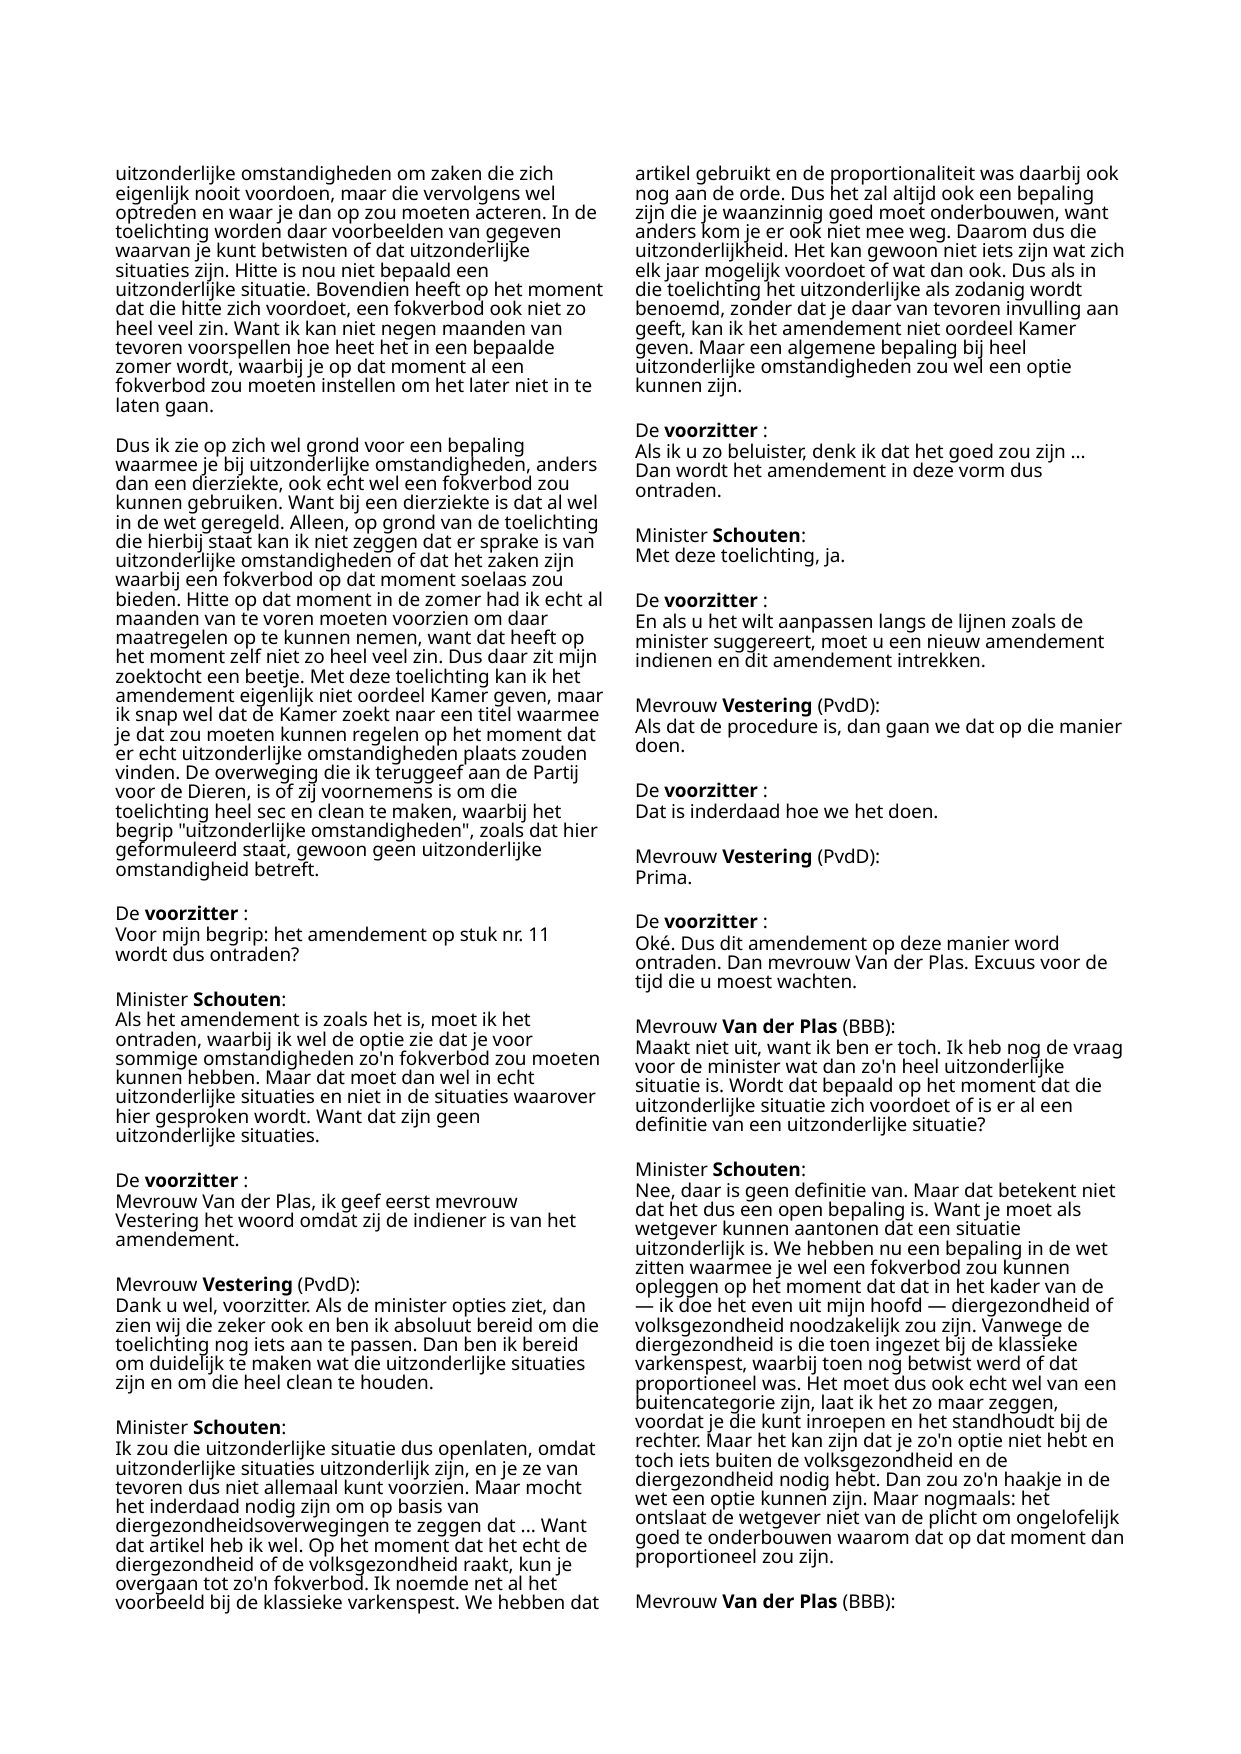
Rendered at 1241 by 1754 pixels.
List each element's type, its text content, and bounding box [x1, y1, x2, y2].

text Minister Schouten: [635, 1156, 1125, 1182]
text Maakt niet uit, want ik ben er toch. Ik heb nog de vraag voor de minister wat dan zo'n heel uitzonderlijke situatie is. Wordt dat bepaald op het moment dat die uitzonderlijke situatie zich voordoet of is er al een definitie van een uitzonderlijke situatie? [635, 1039, 1125, 1135]
text En als u het wilt aanpassen langs de lijnen zoals de minister suggereert, moet u een nieuw amendement indienen en dit amendement intrekken. [635, 613, 1125, 671]
text Dus ik zie op zich wel grond voor een bepaling waarmee je bij uitzonderlijke omstandigheden, anders dan een dierziekte, ook echt wel een fokverbod zou kunnen gebruiken. Want bij een dierziekte is dat al wel in de wet geregeld. Alleen, op grond van de toelichting die hierbij staat kan ik niet zeggen dat er sprake is van uitzonderlijke omstandigheden of dat het zaken zijn waarbij een fokverbod op dat moment soelaas zou bieden. Hitte op dat moment in de zomer had ik echt al maanden van te voren moeten voorzien om daar maatregelen op te kunnen nemen, want dat heeft op het moment zelf niet zo heel veel zin. Dus daar zit mijn zoektocht een beetje. Met deze toelichting kan ik het amendement eigenlijk niet oordeel Kamer geven, maar ik snap wel dat de Kamer zoekt naar een titel waarmee je dat zou moeten kunnen regelen op het moment dat er echt uitzonderlijke omstandigheden plaats zouden vinden. De overweging die ik teruggeef aan de Partij voor de Dieren, is of zij voornemens is om die toelichting heel sec en clean te maken, waarbij het begrip "uitzonderlijke omstandigheden", zoals dat hier geformuleerd staat, gewoon geen uitzonderlijke omstandigheid betreft. [115, 437, 605, 880]
text Ik zou die uitzonderlijke situatie dus openlaten, omdat uitzonderlijke situaties uitzonderlijk zijn, en je ze van tevoren dus niet allemaal kunt voorzien. Maar mocht het inderdaad nodig zijn om op basis van diergezondheidsoverwegingen te zeggen dat ... Want dat artikel heb ik wel. Op het moment dat het echt de diergezondheid of de volksgezondheid raakt, kun je overgaan tot zo'n fokverbod. Ik noemde net al het voorbeeld bij de klassieke varkenspest. We hebben dat [115, 1440, 605, 1614]
text Met deze toelichting, ja. [635, 547, 1125, 567]
text Oké. Dus dit amendement op deze manier word ontraden. Dan mevrouw Van der Plas. Excuus voor de tijd die u moest wachten. [635, 934, 1125, 992]
text Mevrouw Van der Plas (BBB): [635, 1588, 1125, 1614]
text Nee, daar is geen definitie van. Maar dat betekent niet dat het dus een open bepaling is. Want je moet als wetgever kunnen aantonen dat een situatie uitzonderlijk is. We hebben nu een bepaling in de wet zitten waarmee je wel een fokverbod zou kunnen opleggen op het moment dat dat in het kader van de — ik doe het even uit mijn hoofd — diergezondheid of volksgezondheid noodzakelijk zou zijn. Vanwege de diergezondheid is die toen ingezet bij de klassieke varkenspest, waarbij toen nog betwist werd of dat proportioneel was. Het moet dus ook echt wel van een buitencategorie zijn, laat ik het zo maar zeggen, voordat je die kunt inroepen en het standhoudt bij de rechter. Maar het kan zijn dat je zo'n optie niet hebt en toch iets buiten de volksgezondheid en de diergezondheid nodig hebt. Dan zou zo'n haakje in de wet een optie kunnen zijn. Maar nogmaals: het ontslaat de wetgever niet van de plicht om ongelofelijk goed te onderbouwen waarom dat op dat moment dan proportioneel zou zijn. [635, 1182, 1125, 1567]
text Minister Schouten: [115, 1414, 605, 1440]
text Mevrouw Vestering (PvdD): [635, 692, 1125, 718]
text Als ik u zo beluister, denk ik dat het goed zou zijn ... Dan wordt het amendement in deze vorm dus ontraden. [635, 443, 1125, 501]
text De voorzitter : [115, 1167, 605, 1193]
text Als dat de procedure is, dan gaan we dat op die manier doen. [635, 718, 1125, 756]
text Prima. [635, 869, 1125, 888]
text Dat is inderdaad hoe we het doen. [635, 803, 1125, 822]
text Mevrouw Van der Plas (BBB): [635, 1013, 1125, 1039]
text artikel gebruikt en de proportionaliteit was daarbij ook nog aan de orde. Dus het zal altijd ook een bepaling zijn die je waanzinnig goed moet onderbouwen, want anders kom je er ook niet mee weg. Daarom dus die uitzonderlijkheid. Het kan gewoon niet iets zijn wat zich elk jaar mogelijk voordoet of wat dan ook. Dus als in die toelichting het uitzonderlijke als zodanig wordt benoemd, zonder dat je daar van tevoren invulling aan geeft, kan ik het amendement niet oordeel Kamer geven. Maar een algemene bepaling bij heel uitzonderlijke omstandigheden zou wel een optie kunnen zijn. [635, 165, 1125, 397]
text De voorzitter : [115, 901, 605, 926]
text Minister Schouten: [635, 522, 1125, 547]
text De voorzitter : [635, 588, 1125, 613]
text Dank u wel, voorzitter. Als de minister opties ziet, dan zien wij die zeker ook en ben ik absoluut bereid om die toelichting nog iets aan te passen. Dan ben ik bereid om duidelijk te maken wat die uitzonderlijke situaties zijn en om die heel clean te houden. [115, 1297, 605, 1394]
text Als het amendement is zoals het is, moet ik het ontraden, waarbij ik wel de optie zie dat je voor sommige omstandigheden zo'n fokverbod zou moeten kunnen hebben. Maar dat moet dan wel in echt uitzonderlijke situaties en niet in de situaties waarover hier gesproken wordt. Want dat zijn geen uitzonderlijke situaties. [115, 1011, 605, 1146]
text Mevrouw Vestering (PvdD): [115, 1272, 605, 1297]
text De voorzitter : [635, 417, 1125, 443]
text uitzonderlijke omstandigheden om zaken die zich eigenlijk nooit voordoen, maar die vervolgens wel optreden en waar je dan op zou moeten acteren. In de toelichting worden daar voorbeelden van gegeven waarvan je kunt betwisten of dat uitzonderlijke situaties zijn. Hitte is nou niet bepaald een uitzonderlijke situatie. Bovendien heeft op het moment dat die hitte zich voordoet, een fokverbod ook niet zo heel veel zin. Want ik kan niet negen maanden van tevoren voorspellen hoe heet het in een bepaalde zomer wordt, waarbij je op dat moment al een fokverbod zou moeten instellen om het later niet in te laten gaan. [115, 165, 605, 416]
text Mevrouw Van der Plas, ik geef eerst mevrouw Vestering het woord omdat zij de indiener is van het amendement. [115, 1193, 605, 1251]
text De voorzitter : [635, 777, 1125, 803]
text Mevrouw Vestering (PvdD): [635, 843, 1125, 869]
text Voor mijn begrip: het amendement op stuk nr. 11 wordt dus ontraden? [115, 926, 605, 965]
text Minister Schouten: [115, 986, 605, 1011]
text De voorzitter : [635, 909, 1125, 934]
